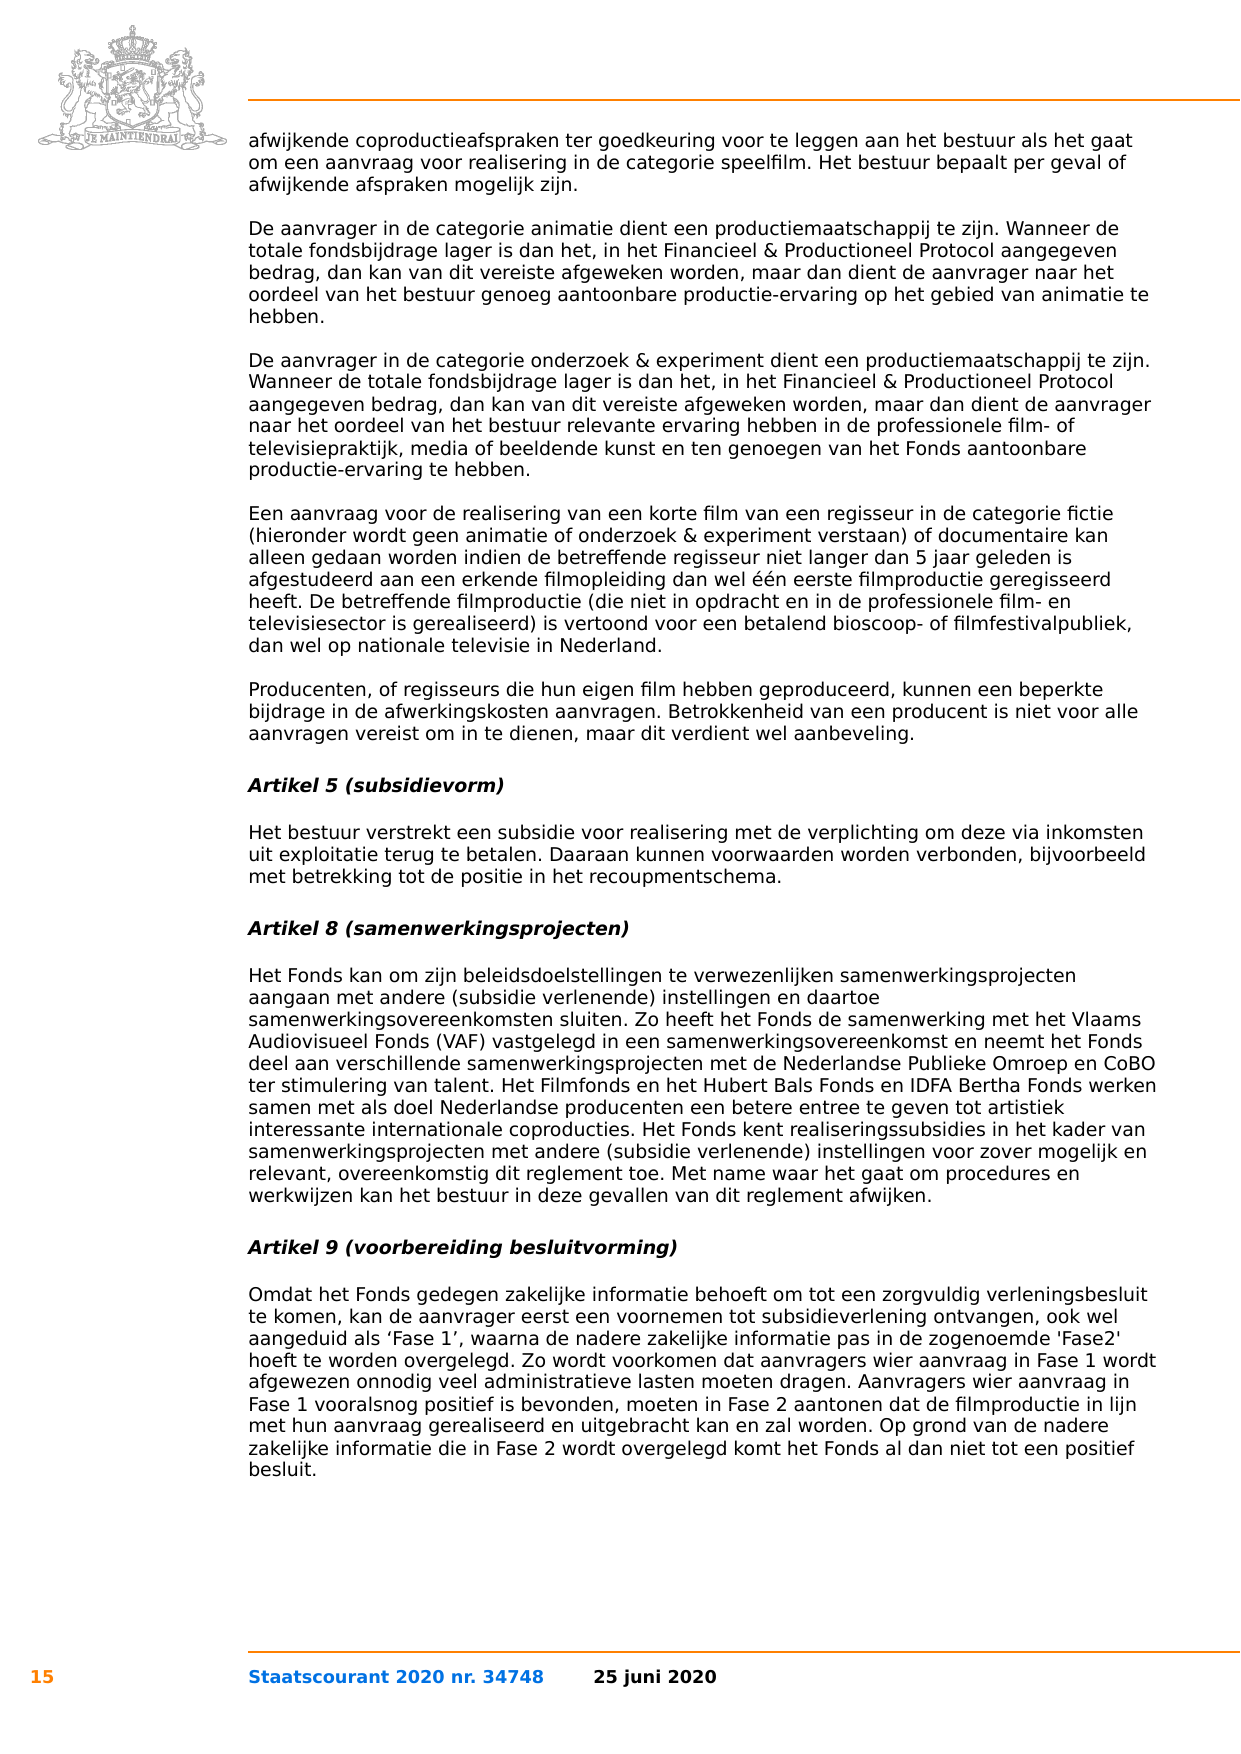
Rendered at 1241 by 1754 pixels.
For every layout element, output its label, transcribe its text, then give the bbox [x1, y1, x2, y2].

text afwijkende coproductieafspraken ter goedkeuring voor te leggen aan het bestuur als het gaat om een aanvraag voor realisering in de categorie speelfilm. Het bestuur bepaalt per geval of afwijkende afspraken mogelijk zijn. [248, 130, 1163, 196]
text De aanvrager in de categorie onderzoek & experiment dient een productiemaatschappij te zijn. Wanneer de totale fondsbijdrage lager is dan het, in het Financieel & Productioneel Protocol aangegeven bedrag, dan kan van dit vereiste afgeweken worden, maar dan dient de aanvrager naar het oordeel van het bestuur relevante ervaring hebben in de professionele film- of televisiepraktijk, media of beeldende kunst en ten genoegen van het Fonds aantoonbare productie-ervaring te hebben. [248, 349, 1163, 481]
subtitle Artikel 5 (subsidievorm) [248, 775, 1163, 797]
text De aanvrager in de categorie animatie dient een productiemaatschappij te zijn. Wanneer de totale fondsbijdrage lager is dan het, in het Financieel & Productioneel Protocol aangegeven bedrag, dan kan van dit vereiste afgeweken worden, maar dan dient de aanvrager naar het oordeel van het bestuur genoeg aantoonbare productie-ervaring op het gebied van animatie te hebben. [248, 218, 1163, 328]
subtitle Artikel 8 (samenwerkingsprojecten) [248, 918, 1163, 940]
text Producenten, of regisseurs die hun eigen film hebben geproduceerd, kunnen een beperkte bijdrage in de afwerkingskosten aanvragen. Betrokkenheid van een producent is niet voor alle aanvragen vereist om in te dienen, maar dit verdient wel aanbeveling. [248, 679, 1163, 745]
text Een aanvraag voor de realisering van een korte film van een regisseur in de categorie fictie (hieronder wordt geen animatie of onderzoek & experiment verstaan) of documentaire kan alleen gedaan worden indien de betreffende regisseur niet langer dan 5 jaar geleden is afgestudeerd aan een erkende filmopleiding dan wel één eerste filmproductie geregisseerd heeft. De betreffende filmproductie (die niet in opdracht en in de professionele film- en televisiesector is gerealiseerd) is vertoond voor een betalend bioscoop- of filmfestivalpubliek, dan wel op nationale televisie in Nederland. [248, 503, 1163, 657]
subtitle Artikel 9 (voorbereiding besluitvorming) [248, 1237, 1163, 1258]
text Omdat het Fonds gedegen zakelijke informatie behoeft om tot een zorgvuldig verleningsbesluit te komen, kan de aanvrager eerst een voornemen tot subsidieverlening ontvangen, ook wel aangeduid als ‘Fase 1’, waarna de nadere zakelijke informatie pas in de zogenoemde 'Fase2' hoeft te worden overgelegd. Zo wordt voorkomen dat aanvragers wier aanvraag in Fase 1 wordt afgewezen onnodig veel administratieve lasten moeten dragen. Aanvragers wier aanvraag in Fase 1 vooralsnog positief is bevonden, moeten in Fase 2 aantonen dat de filmproductie in lijn met hun aanvraag gerealiseerd en uitgebracht kan en zal worden. Op grond van de nadere zakelijke informatie die in Fase 2 wordt overgelegd komt het Fonds al dan niet tot een positief besluit. [248, 1283, 1163, 1481]
text Het Fonds kan om zijn beleidsdoelstellingen te verwezenlijken samenwerkingsprojecten aangaan met andere (subsidie verlenende) instellingen en daartoe samenwerkingsovereenkomsten sluiten. Zo heeft het Fonds de samenwerking met het Vlaams Audiovisueel Fonds (VAF) vastgelegd in een samenwerkingsovereenkomst en neemt het Fonds deel aan verschillende samenwerkingsprojecten met de Nederlandse Publieke Omroep en CoBO ter stimulering van talent. Het Filmfonds en het Hubert Bals Fonds en IDFA Bertha Fonds werken samen met als doel Nederlandse producenten een betere entree te geven tot artistiek interessante internationale coproducties. Het Fonds kent realiseringssubsidies in het kader van samenwerkingsprojecten met andere (subsidie verlenende) instellingen voor zover mogelijk en relevant, overeenkomstig dit reglement toe. Met name waar het gaat om procedures en werkwijzen kan het bestuur in deze gevallen van dit reglement afwijken. [248, 965, 1163, 1207]
picture [38, 25, 227, 150]
text Het bestuur verstrekt een subsidie voor realisering met de verplichting om deze via inkomsten uit exploitatie terug te betalen. Daaraan kunnen voorwaarden worden verbonden, bijvoorbeeld met betrekking tot de positie in het recoupmentschema. [248, 822, 1163, 888]
